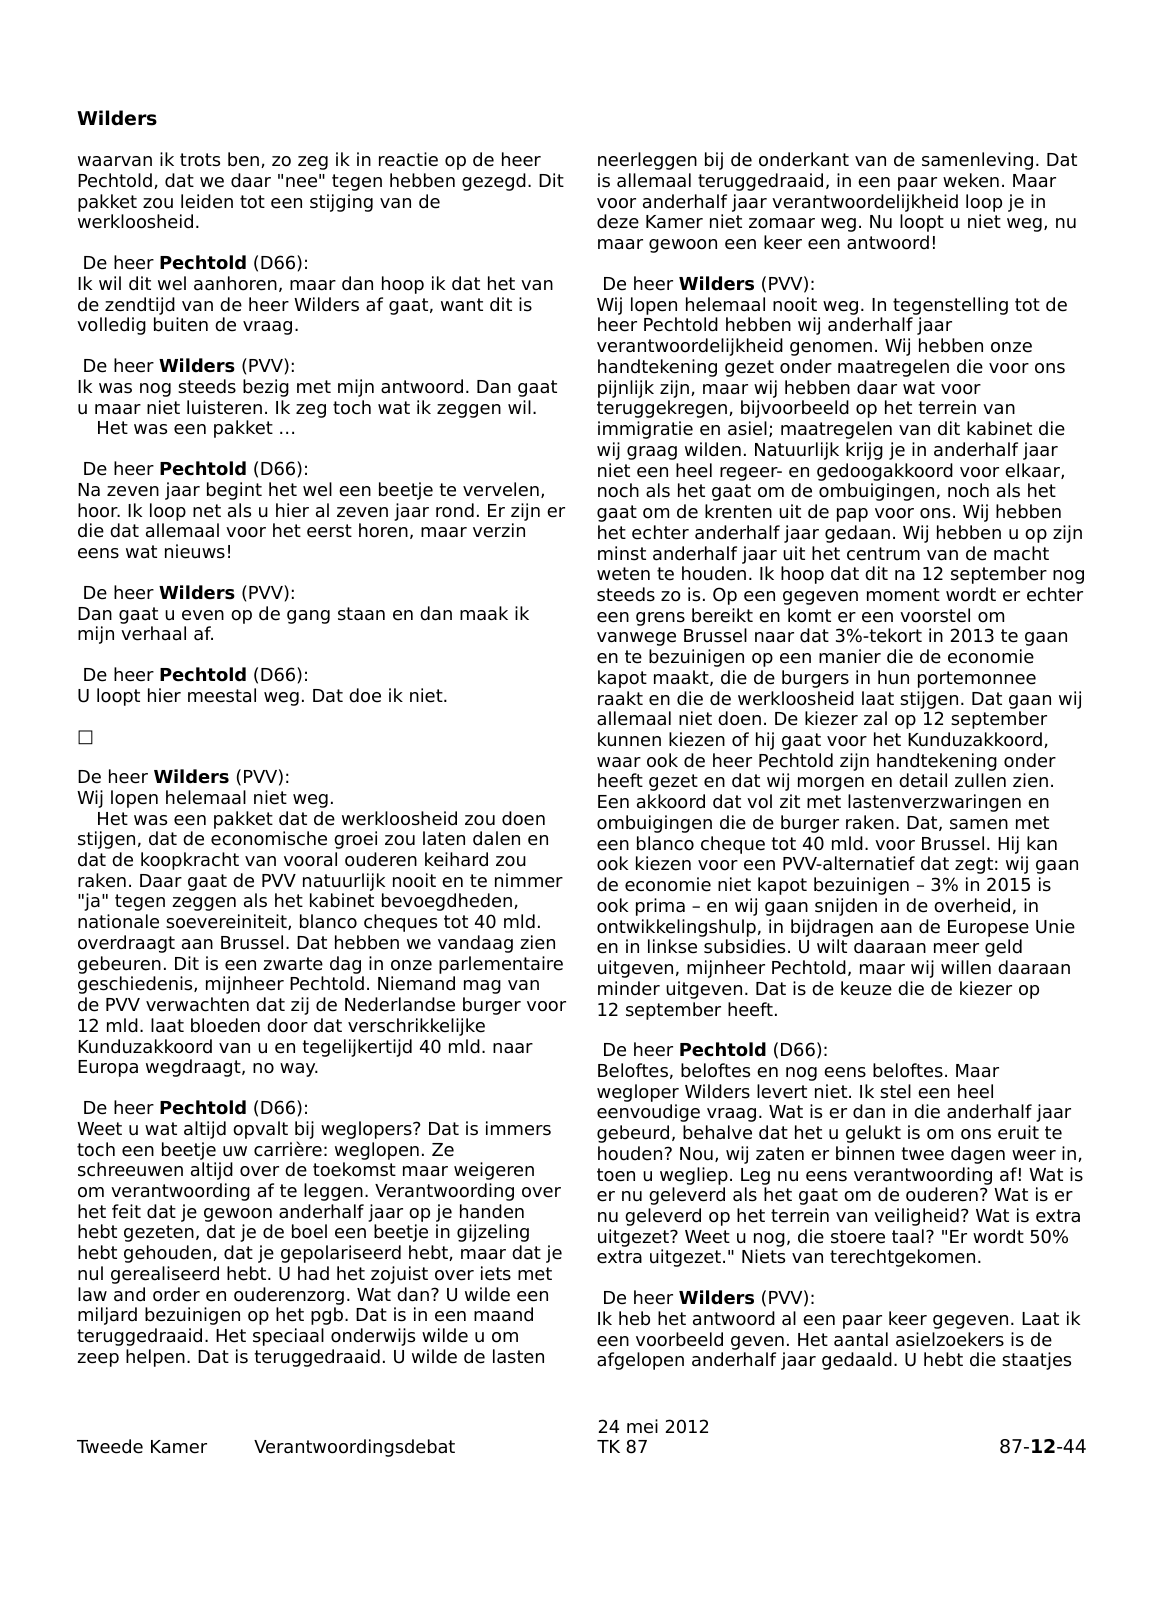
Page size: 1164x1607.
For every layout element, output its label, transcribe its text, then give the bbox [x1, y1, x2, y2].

text De heer Pechtold (D66): [77, 1098, 567, 1119]
text Wij lopen helemaal niet weg. [77, 788, 567, 808]
text Ik heb het antwoord al een paar keer gegeven. Laat ik een voorbeeld geven. Het aantal asielzoekers is de afgelopen anderhalf jaar gedaald. U hebt die staatjes [596, 1309, 1087, 1371]
text Ik wil dit wel aanhoren, maar dan hoop ik dat het van de zendtijd van de heer Wilders af gaat, want dit is volledig buiten de vraag. [77, 274, 567, 336]
text De heer Pechtold (D66): [77, 253, 567, 274]
text Het was een pakket dat de werkloosheid zou doen stijgen, dat de economische groei zou laten dalen en dat de koopkracht van vooral ouderen keihard zou raken. Daar gaat de PVV natuurlijk nooit en te nimmer "ja" tegen zeggen als het kabinet bevoegdheden, nationale soevereiniteit, blanco cheques tot 40 mld. overdraagt aan Brussel. Dat hebben we vandaag zien gebeuren. Dit is een zwarte dag in onze parlementaire geschiedenis, mijnheer Pechtold. Niemand mag van de PVV verwachten dat zij de Nederlandse burger voor 12 mld. laat bloeden door dat verschrikkelijke Kunduzakkoord van u en tegelijkertijd 40 mld. naar Europa wegdraagt, no way. [77, 808, 567, 1078]
text neerleggen bij de onderkant van de samenleving. Dat is allemaal teruggedraaid, in een paar weken. Maar voor anderhalf jaar verantwoordelijkheid loop je in deze Kamer niet zomaar weg. Nu loopt u niet weg, nu maar gewoon een keer een antwoord! [596, 150, 1087, 254]
text Wij lopen helemaal nooit weg. In tegenstelling tot de heer Pechtold hebben wij anderhalf jaar verantwoordelijkheid genomen. Wij hebben onze handtekening gezet onder maatregelen die voor ons pijnlijk zijn, maar wij hebben daar wat voor teruggekregen, bijvoorbeeld op het terrein van immigratie en asiel; maatregelen van dit kabinet die wij graag wilden. Natuurlijk krijg je in anderhalf jaar niet een heel regeer- en gedoogakkoord voor elkaar, noch als het gaat om de ombuigingen, noch als het gaat om de krenten uit de pap voor ons. Wij hebben het echter anderhalf jaar gedaan. Wij hebben u op zijn minst anderhalf jaar uit het centrum van de macht weten te houden. Ik hoop dat dit na 12 september nog steeds zo is. Op een gegeven moment wordt er echter een grens bereikt en komt er een voorstel om vanwege Brussel naar dat 3%-tekort in 2013 te gaan en te bezuinigen op een manier die de economie kapot maakt, die de burgers in hun portemonnee raakt en die de werkloosheid laat stijgen. Dat gaan wij allemaal niet doen. De kiezer zal op 12 september kunnen kiezen of hij gaat voor het Kunduzakkoord, waar ook de heer Pechtold zijn handtekening onder heeft gezet en dat wij morgen en detail zullen zien. Een akkoord dat vol zit met lastenverzwaringen en ombuigingen die de burger raken. Dat, samen met een blanco cheque tot 40 mld. voor Brussel. Hij kan ook kiezen voor een PVV-alternatief dat zegt: wij gaan de economie niet kapot bezuinigen – 3% in 2015 is ook prima – en wij gaan snijden in de overheid, in ontwikkelingshulp, in bijdragen aan de Europese Unie en in linkse subsidies. U wilt daaraan meer geld uitgeven, mijnheer Pechtold, maar wij willen daaraan minder uitgeven. Dat is de keuze die de kiezer op 12 september heeft. [596, 294, 1087, 1020]
text Het was een pakket … [77, 418, 567, 439]
text U loopt hier meestal weg. Dat doe ik niet. [77, 686, 567, 706]
text Ik was nog steeds bezig met mijn antwoord. Dan gaat u maar niet luisteren. Ik zeg toch wat ik zeggen wil. [77, 377, 567, 418]
text De heer Wilders (PVV): [77, 356, 567, 377]
text □ [77, 726, 567, 747]
text De heer Pechtold (D66): [77, 459, 567, 480]
text De heer Wilders (PVV): [596, 274, 1087, 294]
text Dan gaat u even op de gang staan en dan maak ik mijn verhaal af. [77, 603, 567, 645]
text De heer Wilders (PVV): [596, 1288, 1087, 1309]
text Beloftes, beloftes en nog eens beloftes. Maar wegloper Wilders levert niet. Ik stel een heel eenvoudige vraag. Wat is er dan in die anderhalf jaar gebeurd, behalve dat het u gelukt is om ons eruit te houden? Nou, wij zaten er binnen twee dagen weer in, toen u wegliep. Leg nu eens verantwoording af! Wat is er nu geleverd als het gaat om de ouderen? Wat is er nu geleverd op het terrein van veiligheid? Wat is extra uitgezet? Weet u nog, die stoere taal? "Er wordt 50% extra uitgezet." Niets van terechtgekomen. [596, 1061, 1087, 1268]
text De heer Pechtold (D66): [596, 1040, 1087, 1061]
text Na zeven jaar begint het wel een beetje te vervelen, hoor. Ik loop net als u hier al zeven jaar rond. Er zijn er die dat allemaal voor het eerst horen, maar verzin eens wat nieuws! [77, 480, 567, 563]
text De heer Wilders (PVV): [77, 583, 567, 603]
text De heer Wilders (PVV): [77, 767, 567, 788]
text waarvan ik trots ben, zo zeg ik in reactie op de heer Pechtold, dat we daar "nee" tegen hebben gezegd. Dit pakket zou leiden tot een stijging van de werkloosheid. [77, 150, 567, 233]
text De heer Pechtold (D66): [77, 665, 567, 686]
text Weet u wat altijd opvalt bij weglopers? Dat is immers toch een beetje uw carrière: weglopen. Ze schreeuwen altijd over de toekomst maar weigeren om verantwoording af te leggen. Verantwoording over het feit dat je gewoon anderhalf jaar op je handen hebt gezeten, dat je de boel een beetje in gijzeling hebt gehouden, dat je gepolariseerd hebt, maar dat je nul gerealiseerd hebt. U had het zojuist over iets met law and order en ouderenzorg. Wat dan? U wilde een miljard bezuinigen op het pgb. Dat is in een maand teruggedraaid. Het speciaal onderwijs wilde u om zeep helpen. Dat is teruggedraaid. U wilde de lasten [77, 1119, 567, 1367]
